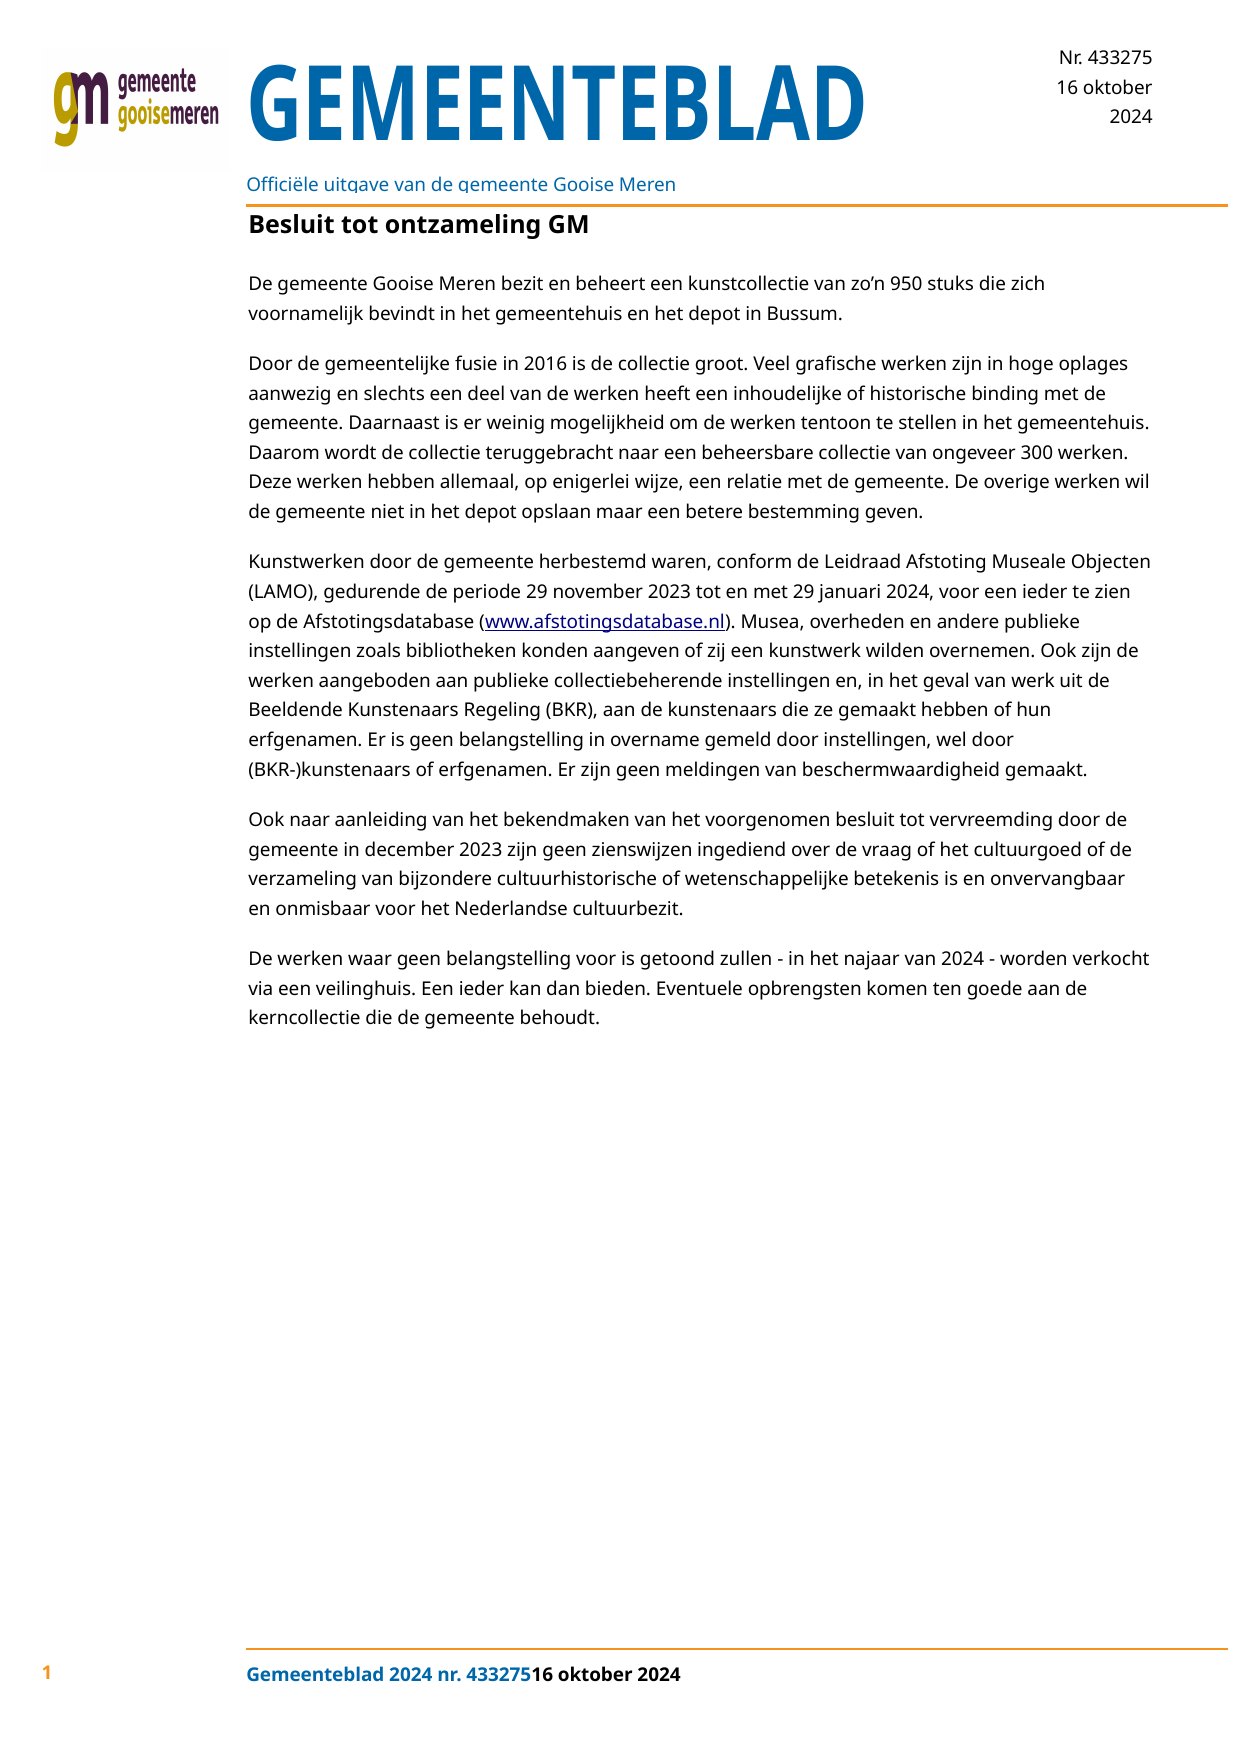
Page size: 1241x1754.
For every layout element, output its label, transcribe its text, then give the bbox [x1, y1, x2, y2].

text Door de gemeentelijke fusie in 2016 is de collectie groot. Veel grafische werken zijn in hoge oplages aanwezig en slechts een deel van de werken heeft een inhoudelijke of historische binding met de gemeente. Daarnaast is er weinig mogelijkheid om de werken tentoon te stellen in het gemeentehuis. Daarom wordt de collectie teruggebracht naar een beheersbare collectie van ongeveer 300 werken. Deze werken hebben allemaal, op enigerlei wijze, een relatie met de gemeente. De overige werken wil de gemeente niet in het depot opslaan maar een betere bestemming geven. [248, 350, 1152, 524]
text Kunstwerken door de gemeente herbestemd waren, conform de Leidraad Afstoting Museale Objecten (LAMO), gedurende de periode 29 november 2023 tot en met 29 januari 2024, voor een ieder te zien op de Afstotingsdatabase (www.afstotingsdatabase.nl). Musea, overheden en andere publieke instellingen zoals bibliotheken konden aangeven of zij een kunstwerk wilden overnemen. Ook zijn de werken aangeboden aan publieke collectiebeherende instellingen en, in het geval van werk uit de Beeldende Kunstenaars Regeling (BKR), aan de kunstenaars die ze gemaakt hebben of hun erfgenamen. Er is geen belangstelling in overname gemeld door instellingen, wel door (BKR-)kunstenaars of erfgenamen. Er zijn geen meldingen van beschermwaardigheid gemaakt. [248, 549, 1152, 781]
text De werken waar geen belangstelling voor is getoond zullen - in het najaar van 2024 - worden verkocht via een veilinghuis. Een ieder kan dan bieden. Eventuele opbrengsten komen ten goede aan de kerncollectie die de gemeente behoudt. [248, 945, 1152, 1030]
text Besluit tot ontzameling GM [248, 207, 1152, 241]
text De gemeente Gooise Meren bezit en beheert een kunstcollectie van zo’n 950 stuks die zich voornamelijk bevindt in het gemeentehuis en het depot in Bussum. [248, 270, 1152, 326]
picture [41, 47, 231, 172]
text Ook naar aanleiding van het bekendmaken van het voorgenomen besluit tot vervreemding door de gemeente in december 2023 zijn geen zienswijzen ingediend over de vraag of het cultuurgoed of de verzameling van bijzondere cultuurhistorische of wetenschappelijke betekenis is en onvervangbaar en onmisbaar voor het Nederlandse cultuurbezit. [248, 806, 1152, 921]
